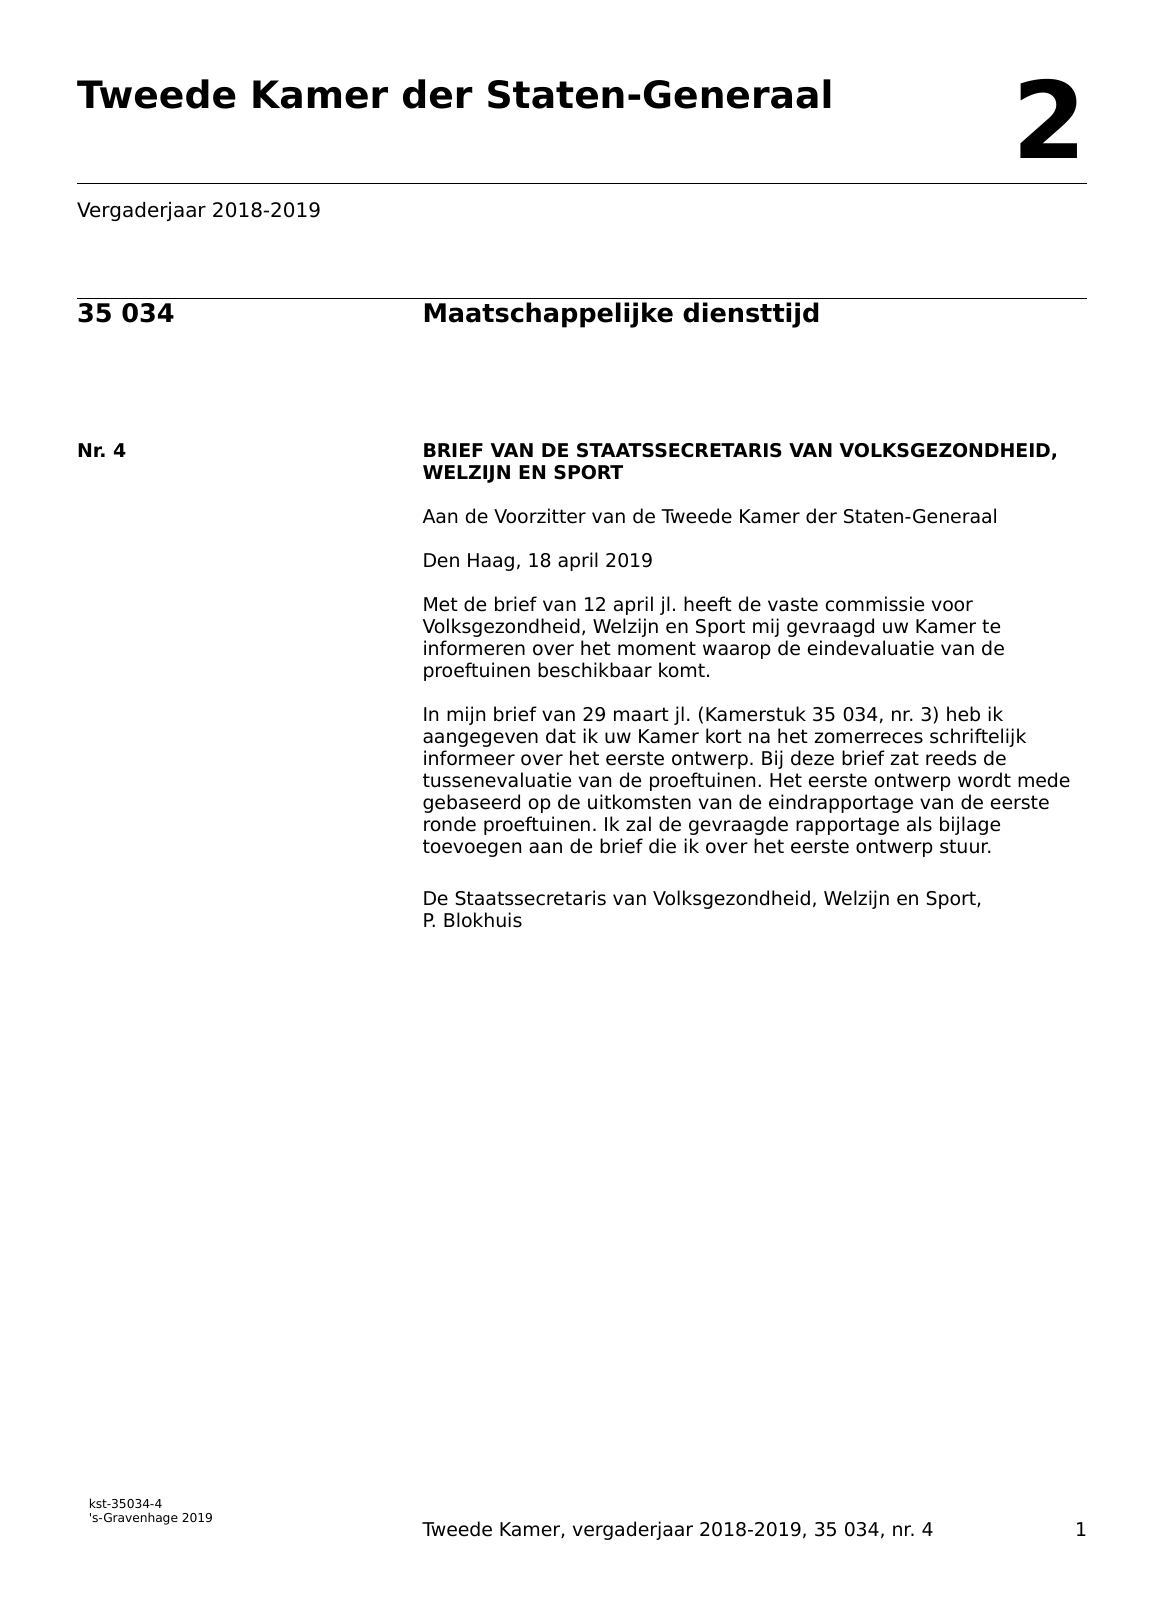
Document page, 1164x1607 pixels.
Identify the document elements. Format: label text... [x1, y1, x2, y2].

subtitle 35 034 Maatschappelijke diensttijd [77, 299, 1087, 329]
text kst-35034-4 [88, 1497, 323, 1511]
subtitle Nr. 4 BRIEF VAN DE STAATSSECRETARIS VAN VOLKSGEZONDHEID, WELZIJN EN SPORT [77, 440, 1087, 484]
text In mijn brief van 29 maart jl. (Kamerstuk 35 034, nr. 3) heb ik aangegeven dat ik uw Kamer kort na het zomerreces schriftelijk informeer over het eerste ontwerp. Bij deze brief zat reeds de tussenevaluatie van de proeftuinen. Het eerste ontwerp wordt mede gebaseerd op de uitkomsten van de eindrapportage van de eerste ronde proeftuinen. Ik zal de gevraagde rapportage als bijlage toevoegen aan de brief die ik over het eerste ontwerp stuur. [422, 704, 1087, 858]
text Den Haag, 18 april 2019 [422, 550, 1087, 572]
text De Staatssecretaris van Volksgezondheid, Welzijn en Sport, P. Blokhuis [422, 888, 1087, 932]
text Met de brief van 12 april jl. heeft de vaste commissie voor Volksgezondheid, Welzijn en Sport mij gevraagd uw Kamer te informeren over het moment waarop de eindevaluatie van de proeftuinen beschikbaar komt. [422, 594, 1087, 682]
text Aan de Voorzitter van de Tweede Kamer der Staten-Generaal [422, 506, 1087, 528]
text 's-Gravenhage 2019 [88, 1511, 323, 1525]
table_cell Vergaderjaar 2018-2019 [77, 184, 1087, 298]
table_header 2 [886, 59, 1087, 183]
table_header Tweede Kamer der Staten-Generaal [77, 59, 886, 183]
